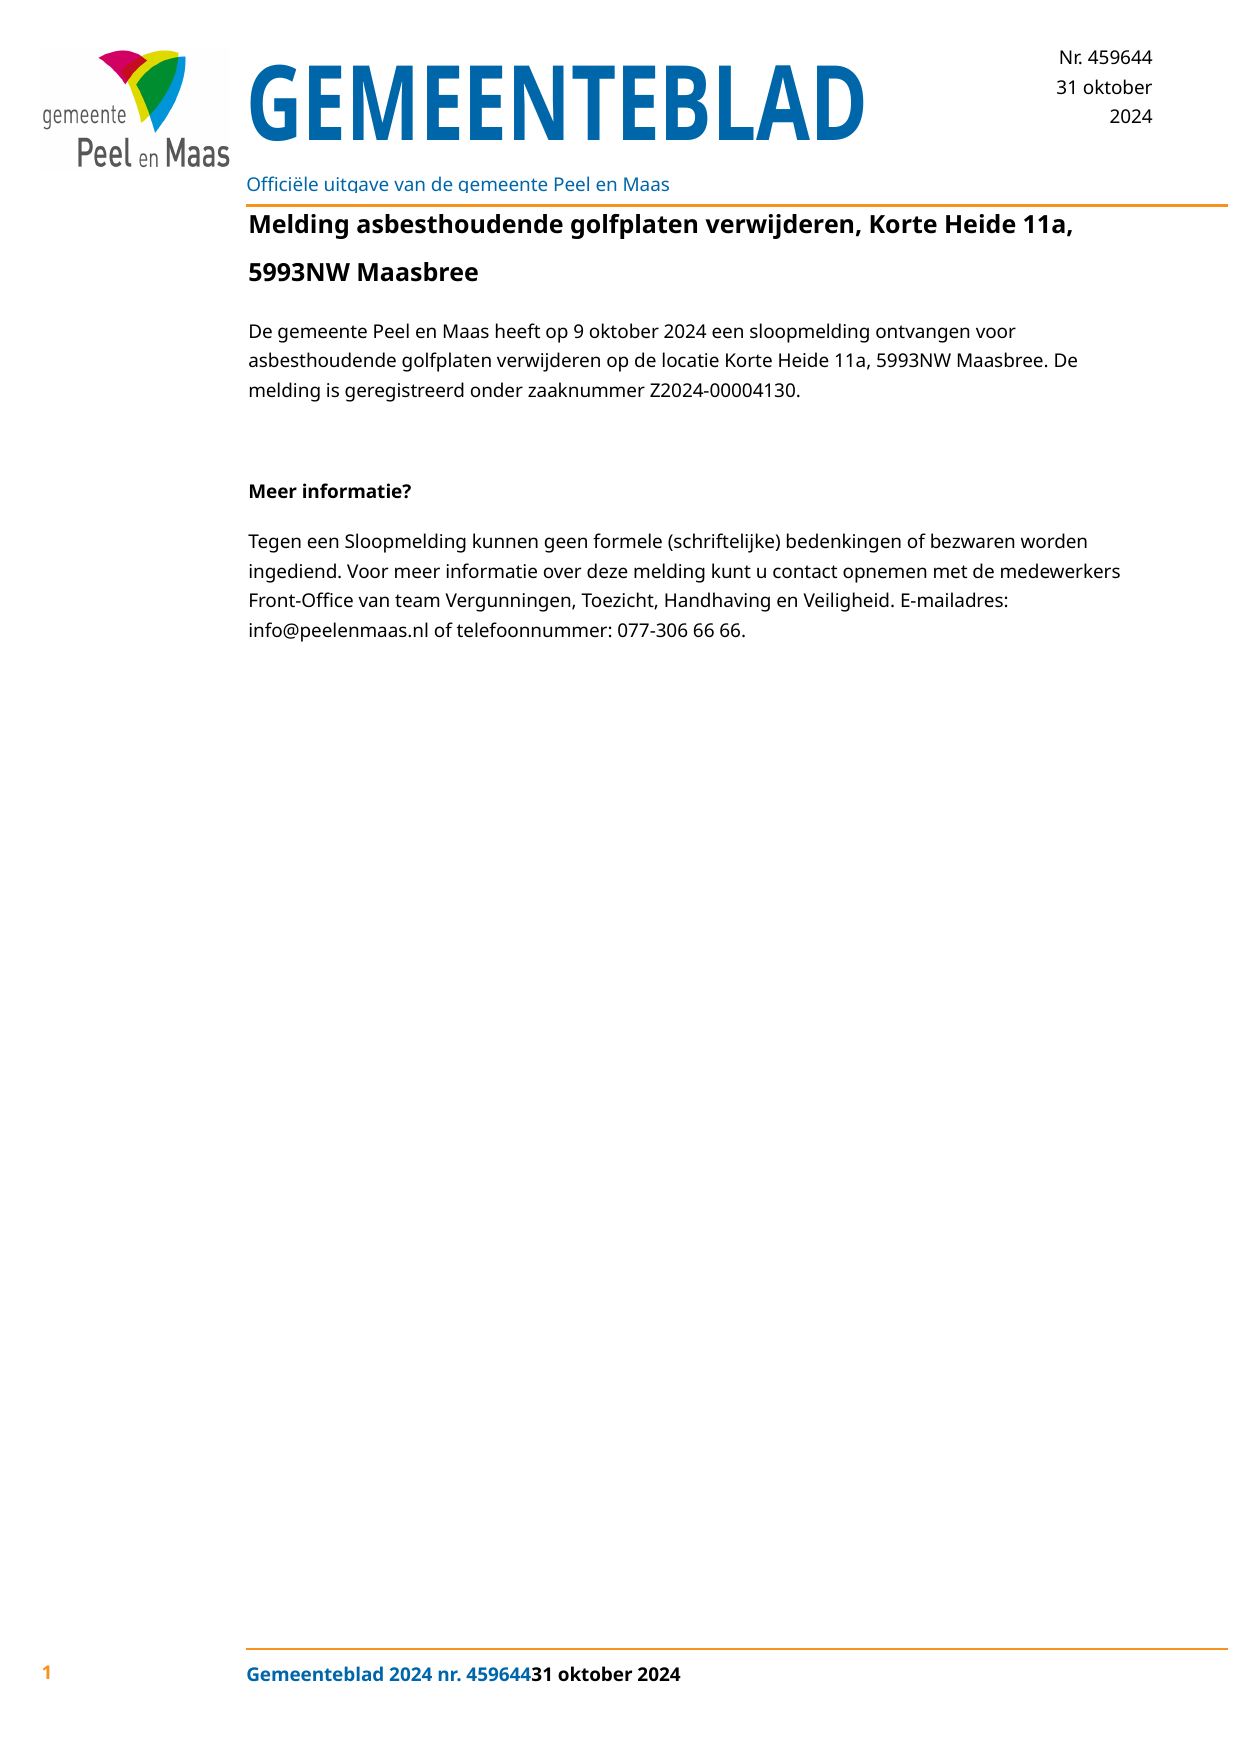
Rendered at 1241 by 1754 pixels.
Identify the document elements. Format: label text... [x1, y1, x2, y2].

text De gemeente Peel en Maas heeft op 9 oktober 2024 een sloopmelding ontvangen voor asbesthoudende golfplaten verwijderen op de locatie Korte Heide 11a, 5993NW Maasbree. De melding is geregistreerd onder zaaknummer Z2024-00004130. [248, 318, 1152, 403]
text Tegen een Sloopmelding kunnen geen formele (schriftelijke) bedenkingen of bezwaren worden ingediend. Voor meer informatie over deze melding kunt u contact opnemen met de medewerkers Front-Office van team Vergunningen, Toezicht, Handhaving en Veiligheid. E-mailadres: info@peelenmaas.nl of telefoonnummer: 077-306 66 66. [248, 528, 1152, 643]
text Meer informatie? [248, 478, 1152, 504]
text Melding asbesthoudende golfplaten verwijderen, Korte Heide 11a, 5993NW Maasbree [248, 207, 1152, 288]
picture [41, 47, 231, 172]
